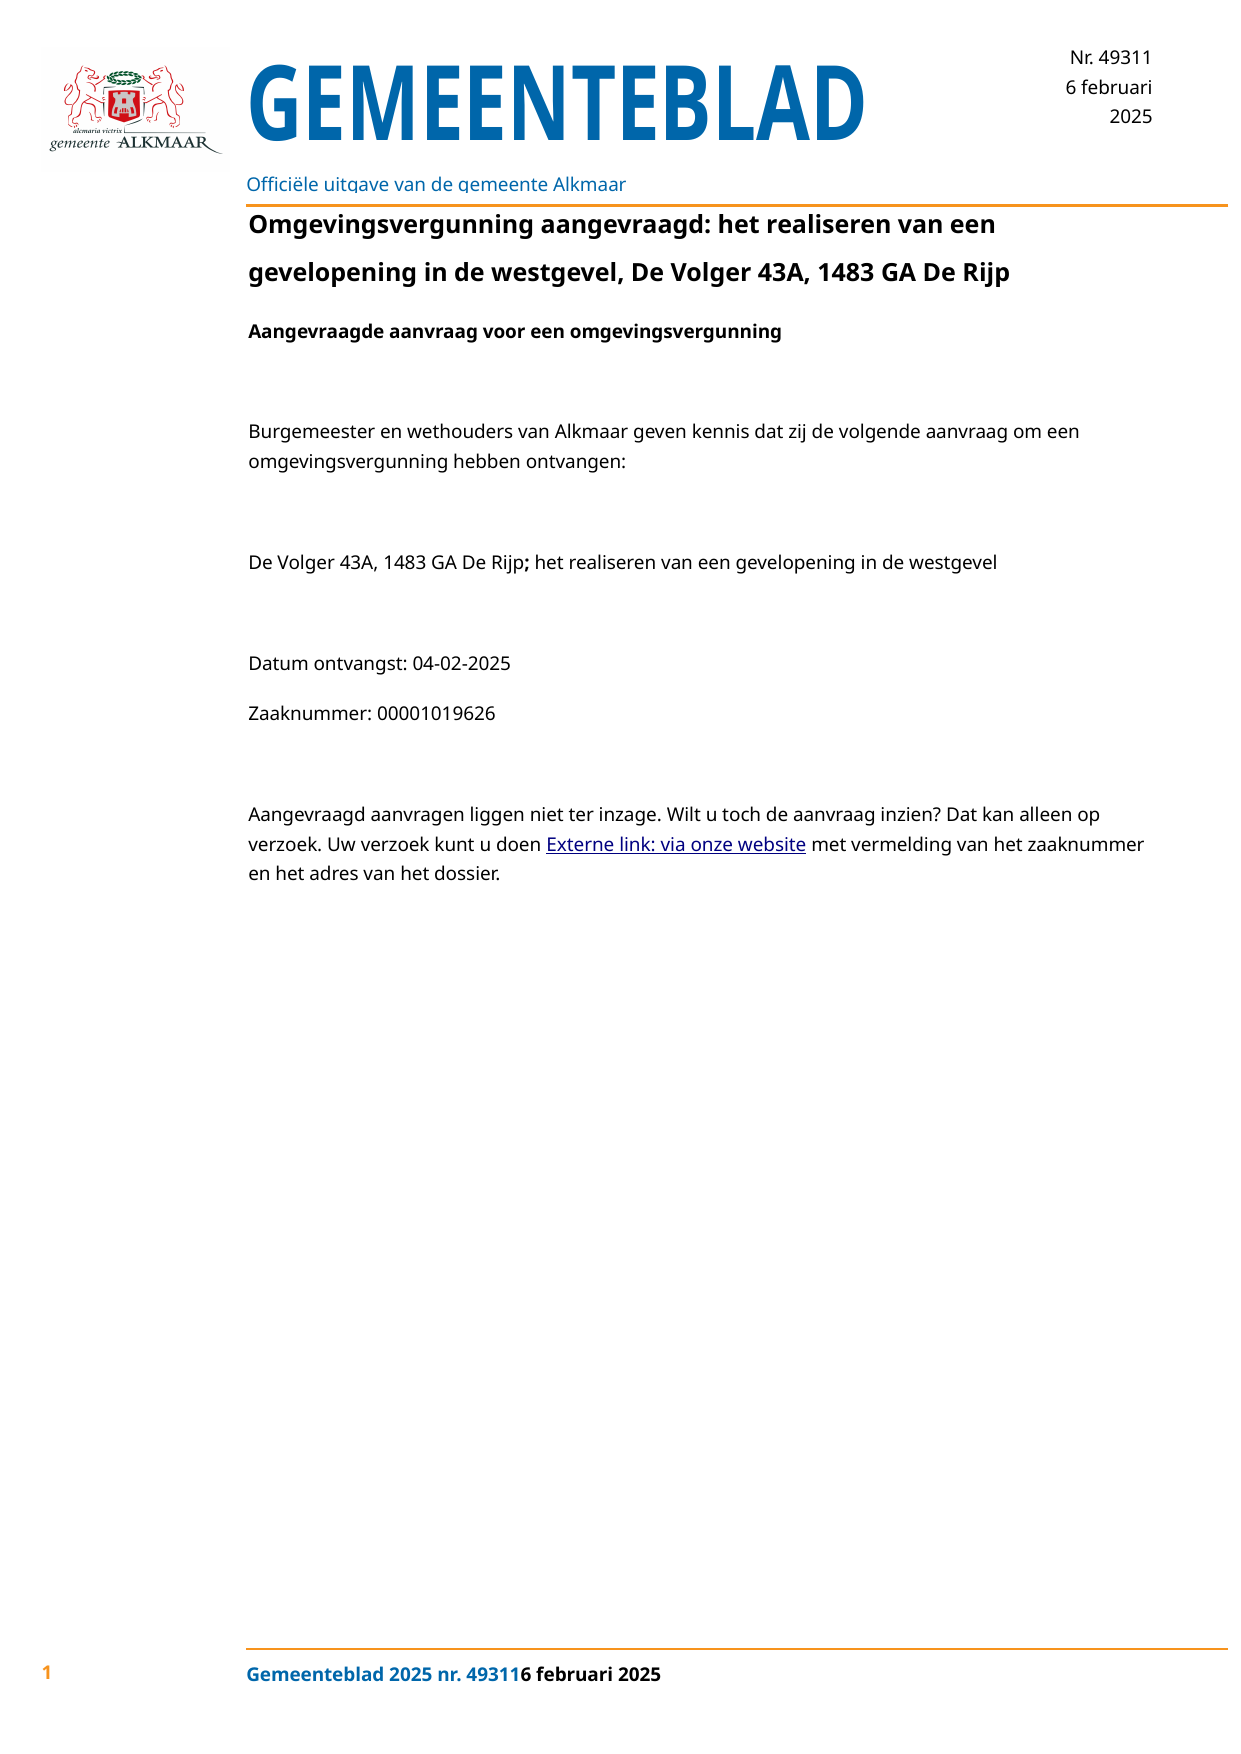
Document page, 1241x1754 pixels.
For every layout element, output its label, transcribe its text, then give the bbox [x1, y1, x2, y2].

picture [41, 47, 231, 172]
text De Volger 43A, 1483 GA De Rijp; het realiseren van een gevelopening in de westgevel [248, 549, 1152, 575]
text Burgemeester en wethouders van Alkmaar geven kennis dat zij de volgende aanvraag om een omgevingsvergunning hebben ontvangen: [248, 419, 1152, 474]
text Omgevingsvergunning aangevraagd: het realiseren van een gevelopening in de westgevel, De Volger 43A, 1483 GA De Rijp [248, 207, 1152, 288]
text Datum ontvangst: 04-02-2025 [248, 650, 1152, 676]
text Aangevraagd aanvragen liggen niet ter inzage. Wilt u toch de aanvraag inzien? Dat kan alleen op verzoek. Uw verzoek kunt u doen Externe link: via onze website met vermelding van het zaaknummer en het adres van het dossier. [248, 801, 1152, 886]
text Zaaknummer: 00001019626 [248, 700, 1152, 726]
text Aangevraagde aanvraag voor een omgevingsvergunning [248, 318, 1152, 344]
